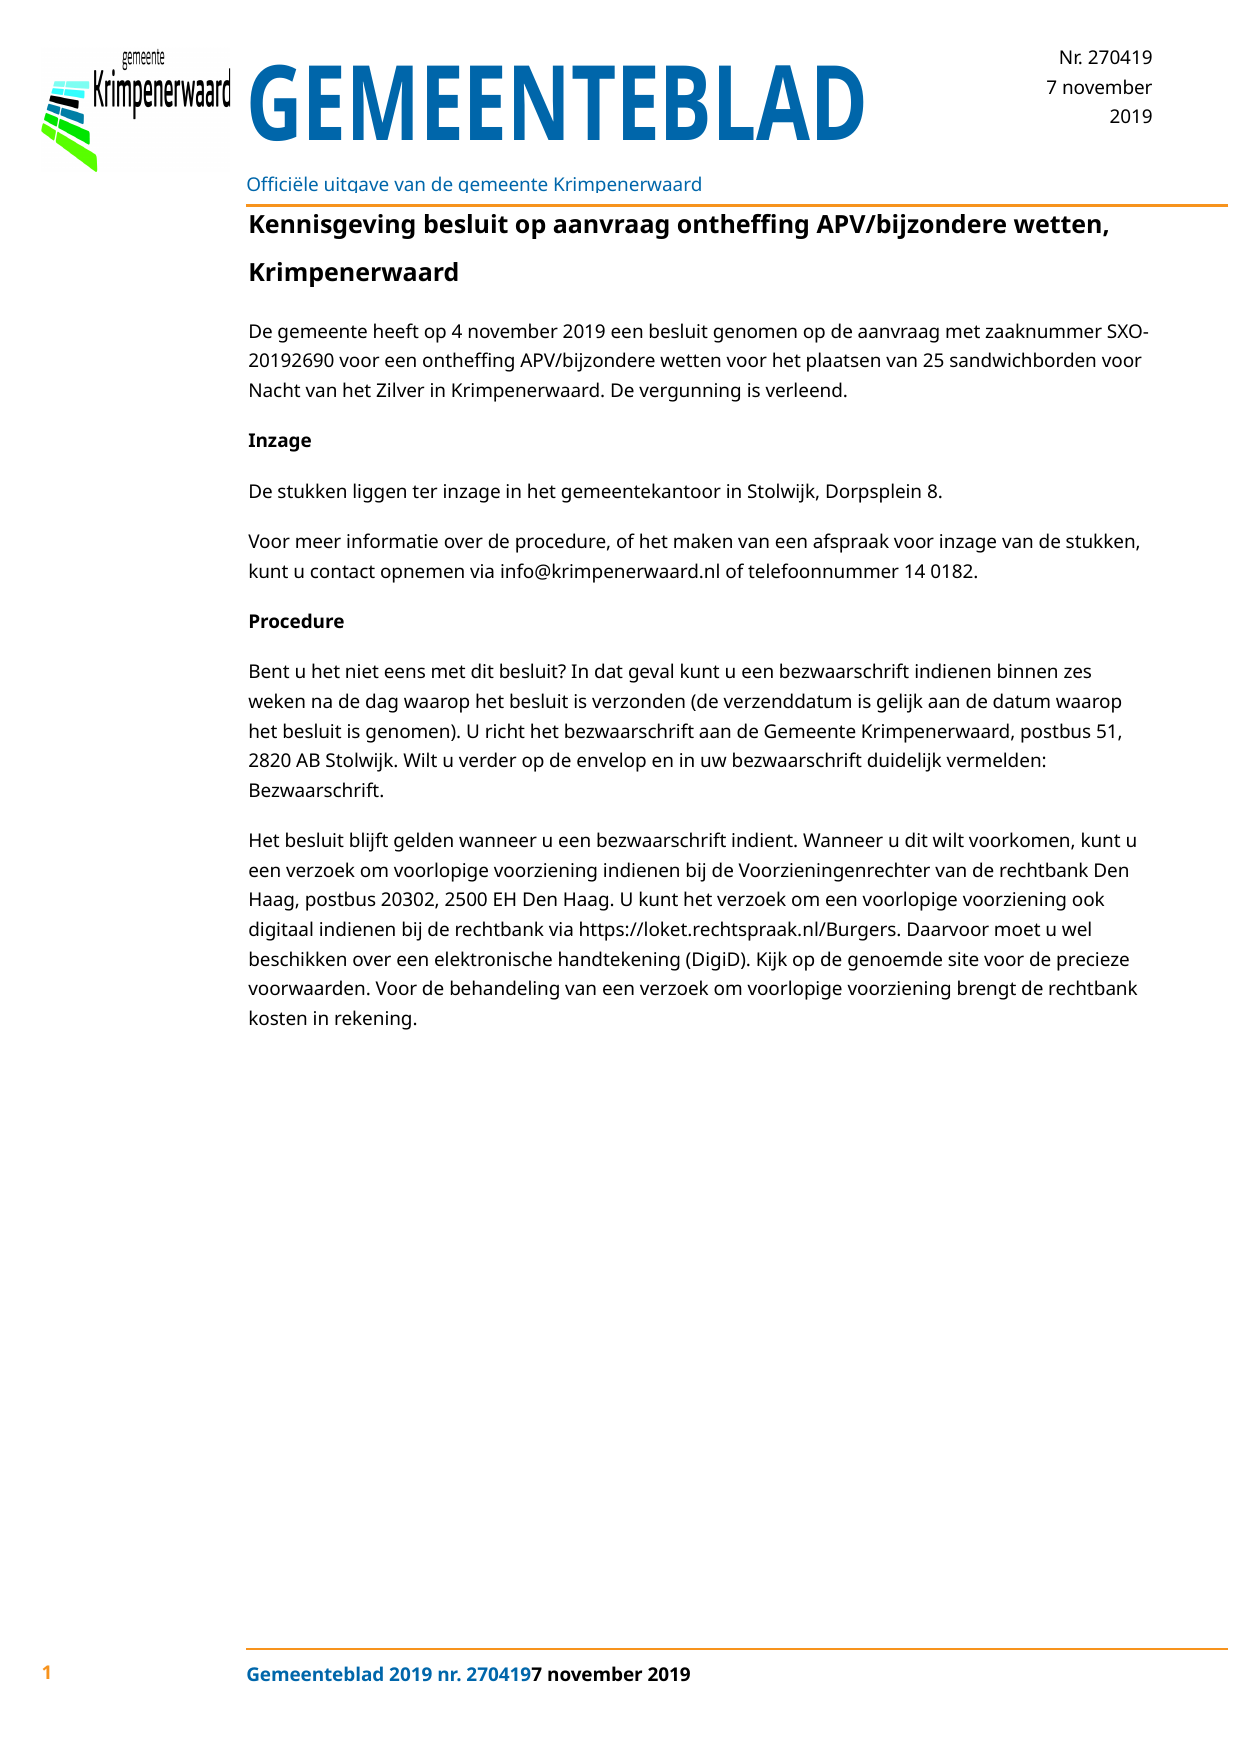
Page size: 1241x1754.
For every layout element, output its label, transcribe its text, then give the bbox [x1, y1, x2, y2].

text De stukken liggen ter inzage in het gemeentekantoor in Stolwijk, Dorpsplein 8. [248, 478, 1152, 504]
text Voor meer informatie over de procedure, of het maken van een afspraak voor inzage van de stukken, kunt u contact opnemen via info@krimpenerwaard.nl of telefoonnummer 14 0182. [248, 528, 1152, 584]
text De gemeente heeft op 4 november 2019 een besluit genomen op de aanvraag met zaaknummer SXO-20192690 voor een ontheffing APV/bijzondere wetten voor het plaatsen van 25 sandwichborden voor Nacht van het Zilver in Krimpenerwaard. De vergunning is verleend. [248, 318, 1152, 403]
text Procedure [248, 608, 1152, 634]
text Inzage [248, 427, 1152, 453]
text Kennisgeving besluit op aanvraag ontheffing APV/bijzondere wetten, Krimpenerwaard [248, 207, 1152, 288]
text Het besluit blijft gelden wanneer u een bezwaarschrift indient. Wanneer u dit wilt voorkomen, kunt u een verzoek om voorlopige voorziening indienen bij de Voorzieningenrechter van de rechtbank Den Haag, postbus 20302, 2500 EH Den Haag. U kunt het verzoek om een voorlopige voorziening ook digitaal indienen bij de rechtbank via https://loket.rechtspraak.nl/Burgers. Daarvoor moet u wel beschikken over een elektronische handtekening (DigiD). Kijk op de genoemde site voor de precieze voorwaarden. Voor de behandeling van een verzoek om voorlopige voorziening brengt de rechtbank kosten in rekening. [248, 827, 1152, 1031]
text Bent u het niet eens met dit besluit? In dat geval kunt u een bezwaarschrift indienen binnen zes weken na de dag waarop het besluit is verzonden (de verzenddatum is gelijk aan de datum waarop het besluit is genomen). U richt het bezwaarschrift aan de Gemeente Krimpenerwaard, postbus 51, 2820 AB Stolwijk. Wilt u verder op de envelop en in uw bezwaarschrift duidelijk vermelden: Bezwaarschrift. [248, 659, 1152, 803]
picture [41, 47, 231, 172]
